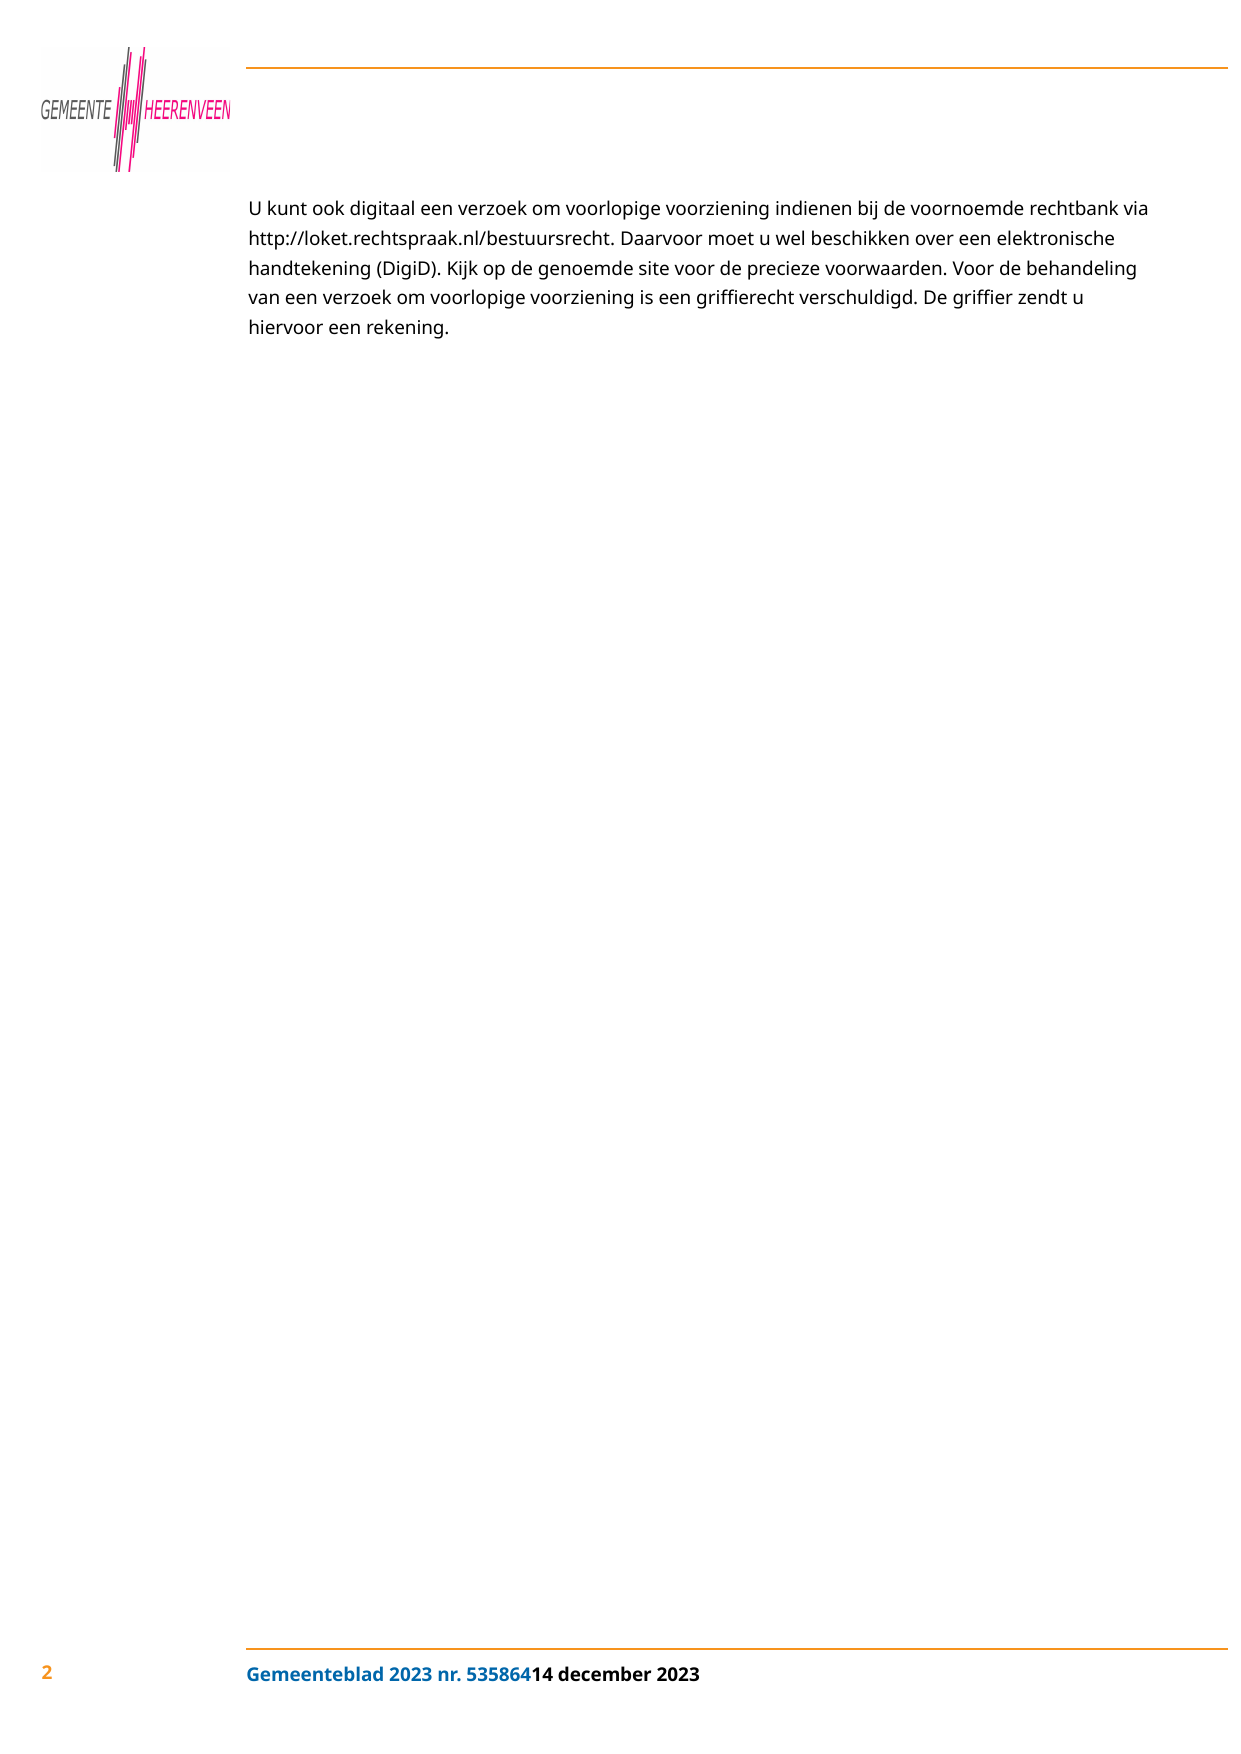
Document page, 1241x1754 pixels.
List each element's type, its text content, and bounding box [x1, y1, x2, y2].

text U kunt ook digitaal een verzoek om voorlopige voorziening indienen bij de voornoemde rechtbank via http://loket.rechtspraak.nl/bestuursrecht. Daarvoor moet u wel beschikken over een elektronische handtekening (DigiD). Kijk op de genoemde site voor de precieze voorwaarden. Voor de behandeling van een verzoek om voorlopige voorziening is een griffierecht verschuldigd. De griffier zendt u hiervoor een rekening. [248, 196, 1152, 340]
picture [41, 47, 231, 172]
